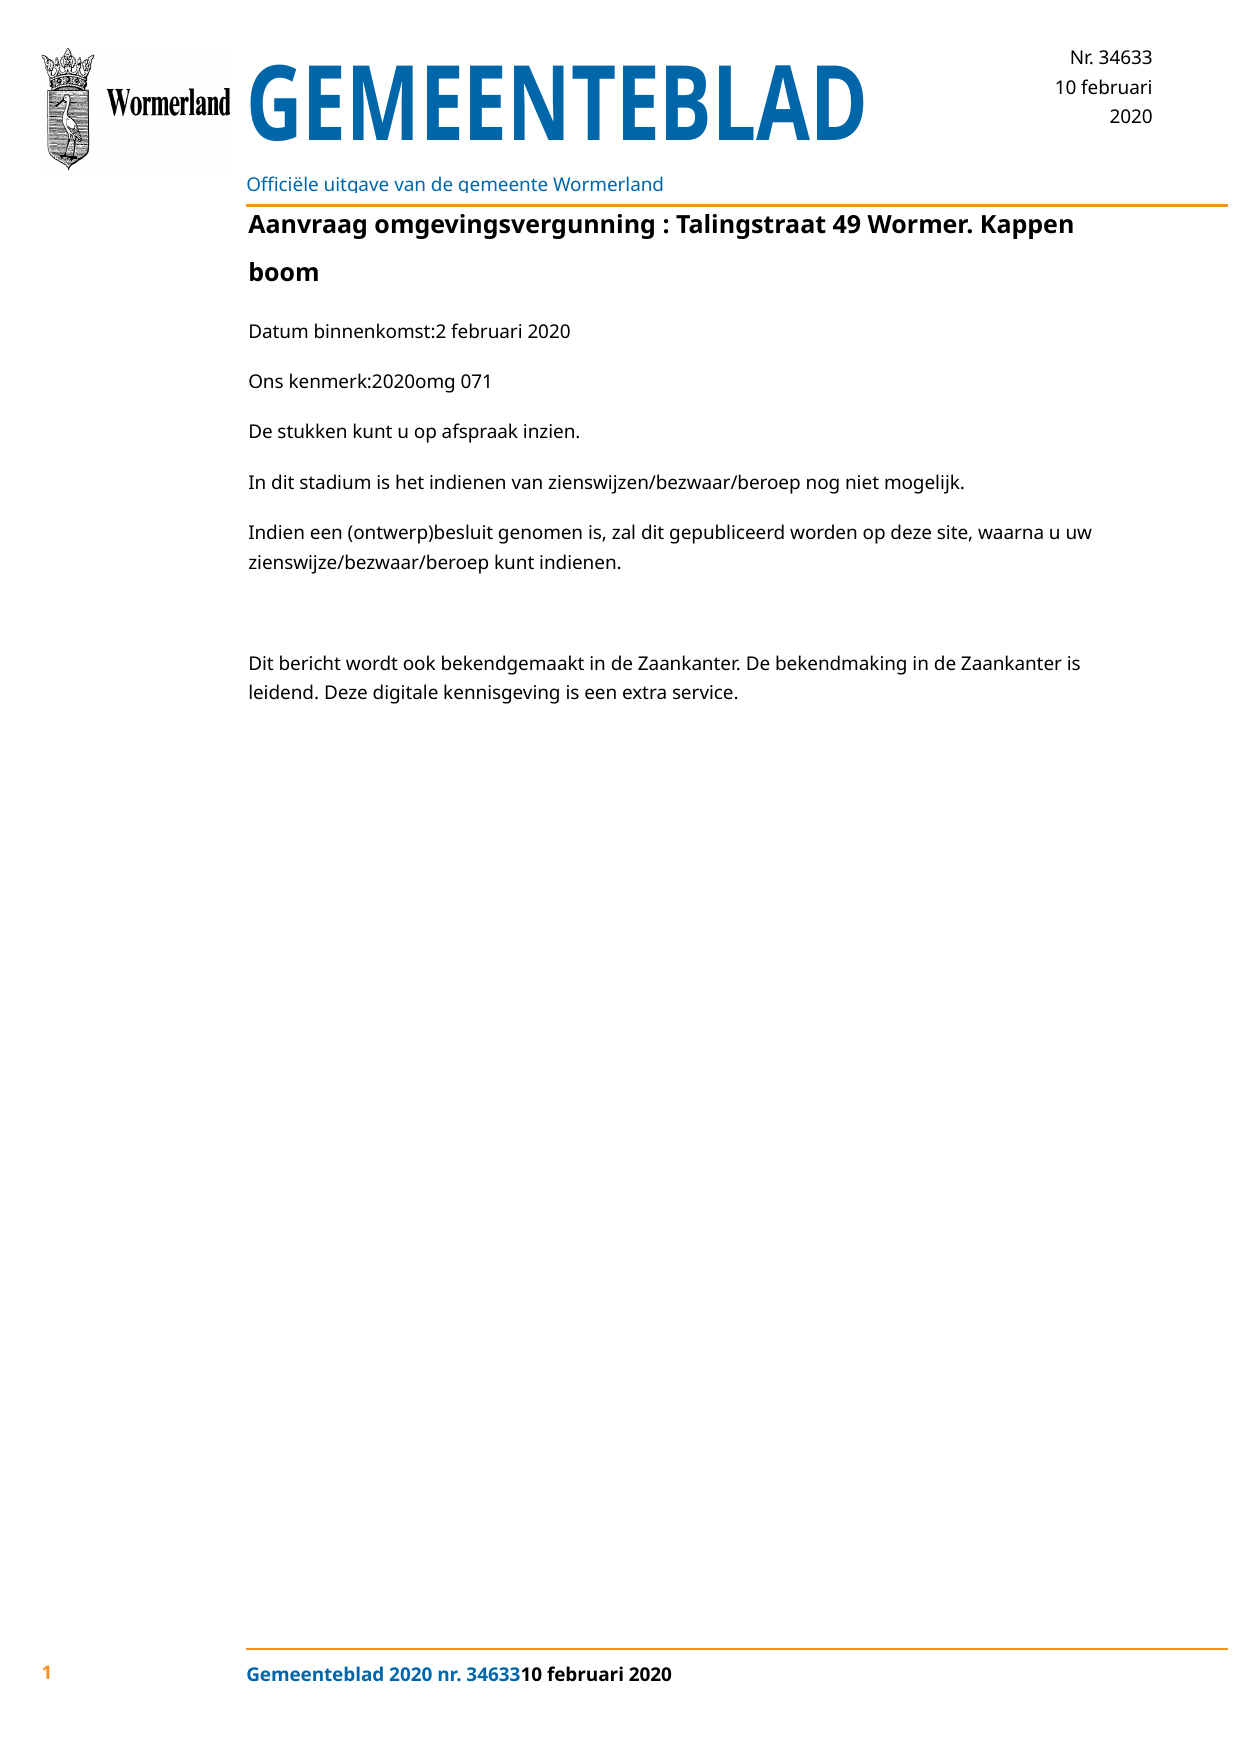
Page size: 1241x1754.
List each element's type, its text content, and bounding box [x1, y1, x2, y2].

text De stukken kunt u op afspraak inzien. [248, 419, 1152, 444]
text In dit stadium is het indienen van zienswijzen/bezwaar/beroep nog niet mogelijk. [248, 469, 1152, 495]
picture [41, 47, 231, 172]
text Aanvraag omgevingsvergunning : Talingstraat 49 Wormer. Kappen boom [248, 207, 1152, 288]
text Ons kenmerk:2020omg 071 [248, 368, 1152, 394]
text Dit bericht wordt ook bekendgemaakt in de Zaankanter. De bekendmaking in de Zaankanter is leidend. Deze digitale kennisgeving is een extra service. [248, 650, 1152, 705]
text Indien een (ontwerp)besluit genomen is, zal dit gepubliceerd worden op deze site, waarna u uw zienswijze/bezwaar/beroep kunt indienen. [248, 519, 1152, 575]
text Datum binnenkomst:2 februari 2020 [248, 318, 1152, 344]
